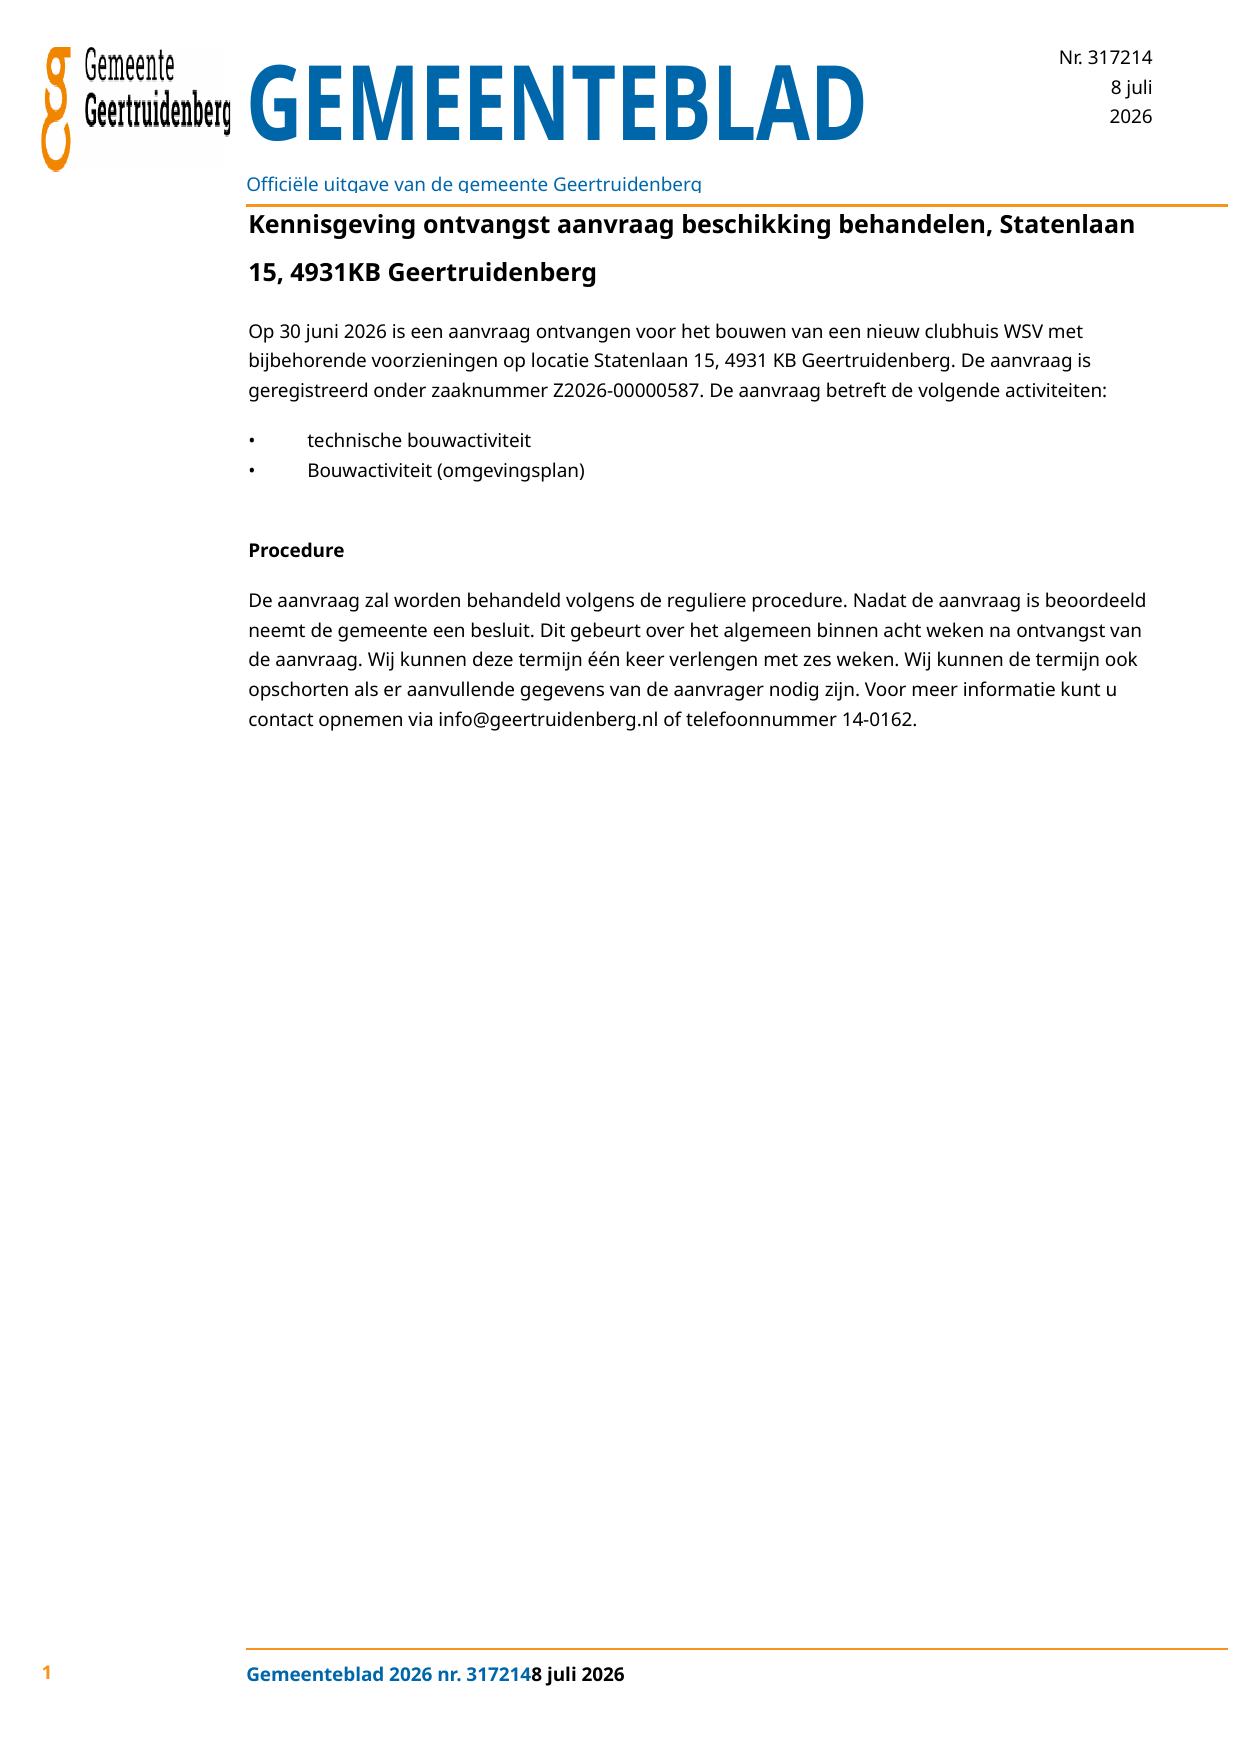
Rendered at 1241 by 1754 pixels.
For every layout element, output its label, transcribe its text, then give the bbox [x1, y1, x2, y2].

text Op 30 juni 2026 is een aanvraag ontvangen voor het bouwen van een nieuw clubhuis WSV met bijbehorende voorzieningen op locatie Statenlaan 15, 4931 KB Geertruidenberg. De aanvraag is geregistreerd onder zaaknummer Z2026-00000587. De aanvraag betreft de volgende activiteiten: [248, 318, 1152, 403]
text Procedure [248, 537, 1152, 563]
text Kennisgeving ontvangst aanvraag beschikking behandelen, Statenlaan 15, 4931KB Geertruidenberg [248, 207, 1152, 288]
text De aanvraag zal worden behandeld volgens de reguliere procedure. Nadat de aanvraag is beoordeeld neemt de gemeente een besluit. Dit gebeurt over het algemeen binnen acht weken na ontvangst van de aanvraag. Wij kunnen deze termijn één keer verlengen met zes weken. Wij kunnen de termijn ook opschorten als er aanvullende gegevens van de aanvrager nodig zijn. Voor meer informatie kunt u contact opnemen via info@geertruidenberg.nl of telefoonnummer 14-0162. [248, 587, 1152, 732]
list technische bouwactiviteit [248, 427, 1152, 453]
picture [41, 47, 231, 172]
list Bouwactiviteit (omgevingsplan) [248, 457, 1152, 483]
